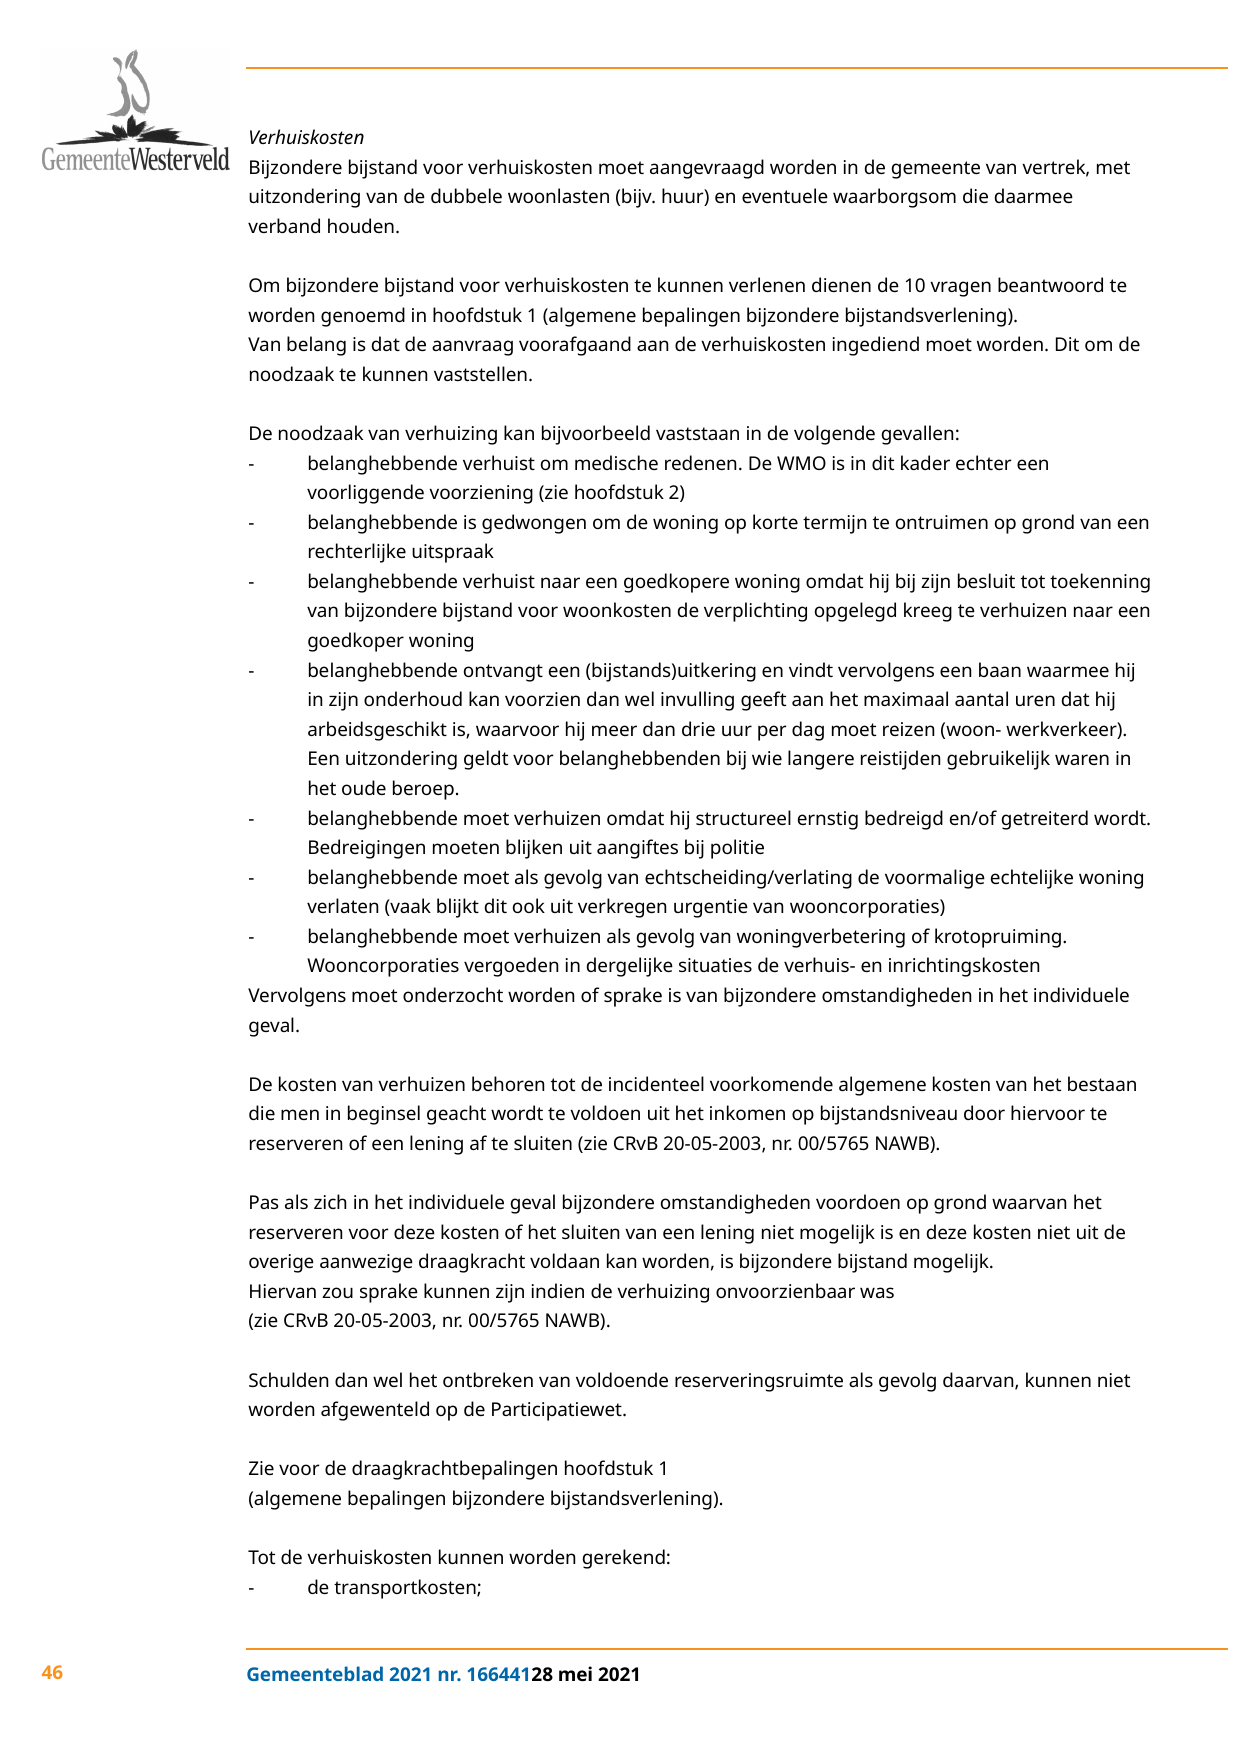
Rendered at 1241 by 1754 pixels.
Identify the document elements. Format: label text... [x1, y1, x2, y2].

text Van belang is dat de aanvraag voorafgaand aan de verhuiskosten ingediend moet worden. Dit om de noodzaak te kunnen vaststellen. [248, 331, 1152, 387]
text De kosten van verhuizen behoren tot de incidenteel voorkomende algemene kosten van het bestaan die men in beginsel geacht wordt te voldoen uit het inkomen op bijstandsniveau door hiervoor te reserveren of een lening af te sluiten (zie CRvB 20-05-2003, nr. 00/5765 NAWB). [248, 1071, 1152, 1156]
list belanghebbende moet verhuizen omdat hij structureel ernstig bedreigd en/of getreiterd wordt. Bedreigingen moeten blijken uit aangiftes bij politie [248, 805, 1152, 860]
picture [41, 47, 231, 172]
text (zie CRvB 20-05-2003, nr. 00/5765 NAWB). [248, 1308, 1152, 1333]
text Tot de verhuiskosten kunnen worden gerekend: [248, 1544, 1152, 1570]
text Verhuiskosten [248, 124, 1152, 150]
list belanghebbende moet als gevolg van echtscheiding/verlating de voormalige echtelijke woning verlaten (vaak blijkt dit ook uit verkregen urgentie van wooncorporaties) [248, 864, 1152, 919]
text Om bijzondere bijstand voor verhuiskosten te kunnen verlenen dienen de 10 vragen beantwoord te worden genoemd in hoofdstuk 1 (algemene bepalingen bijzondere bijstandsverlening). [248, 272, 1152, 328]
text Vervolgens moet onderzocht worden of sprake is van bijzondere omstandigheden in het individuele geval. [248, 982, 1152, 1038]
text (algemene bepalingen bijzondere bijstandsverlening). [248, 1485, 1152, 1511]
list belanghebbende ontvangt een (bijstands)uitkering en vindt vervolgens een baan waarmee hij in zijn onderhoud kan voorzien dan wel invulling geeft aan het maximaal aantal uren dat hij arbeidsgeschikt is, waarvoor hij meer dan drie uur per dag moet reizen (woon- werkverkeer). Een uitzondering geldt voor belanghebbenden bij wie langere reistijden gebruikelijk waren in het oude beroep. [248, 657, 1152, 801]
text Zie voor de draagkrachtbepalingen hoofdstuk 1 [248, 1456, 1152, 1481]
text Pas als zich in het individuele geval bijzondere omstandigheden voordoen op grond waarvan het reserveren voor deze kosten of het sluiten van een lening niet mogelijk is en deze kosten niet uit de overige aanwezige draagkracht voldaan kan worden, is bijzondere bijstand mogelijk. [248, 1189, 1152, 1274]
text Bijzondere bijstand voor verhuiskosten moet aangevraagd worden in de gemeente van vertrek, met uitzondering van de dubbele woonlasten (bijv. huur) en eventuele waarborgsom die daarmee verband houden. [248, 154, 1152, 239]
list belanghebbende verhuist naar een goedkopere woning omdat hij bij zijn besluit tot toekenning van bijzondere bijstand voor woonkosten de verplichting opgelegd kreeg te verhuizen naar een goedkoper woning [248, 568, 1152, 653]
text Schulden dan wel het ontbreken van voldoende reserveringsruimte als gevolg daarvan, kunnen niet worden afgewenteld op de Participatiewet. [248, 1367, 1152, 1422]
list de transportkosten; [248, 1574, 1152, 1600]
list belanghebbende verhuist om medische redenen. De WMO is in dit kader echter een voorliggende voorziening (zie hoofdstuk 2) [248, 450, 1152, 505]
list belanghebbende is gedwongen om de woning op korte termijn te ontruimen op grond van een rechterlijke uitspraak [248, 509, 1152, 564]
list belanghebbende moet verhuizen als gevolg van woningverbetering of krotopruiming. Wooncorporaties vergoeden in dergelijke situaties de verhuis- en inrichtingskosten [248, 923, 1152, 978]
text Hiervan zou sprake kunnen zijn indien de verhuizing onvoorzienbaar was [248, 1278, 1152, 1304]
text De noodzaak van verhuizing kan bijvoorbeeld vaststaan in de volgende gevallen: [248, 420, 1152, 446]
